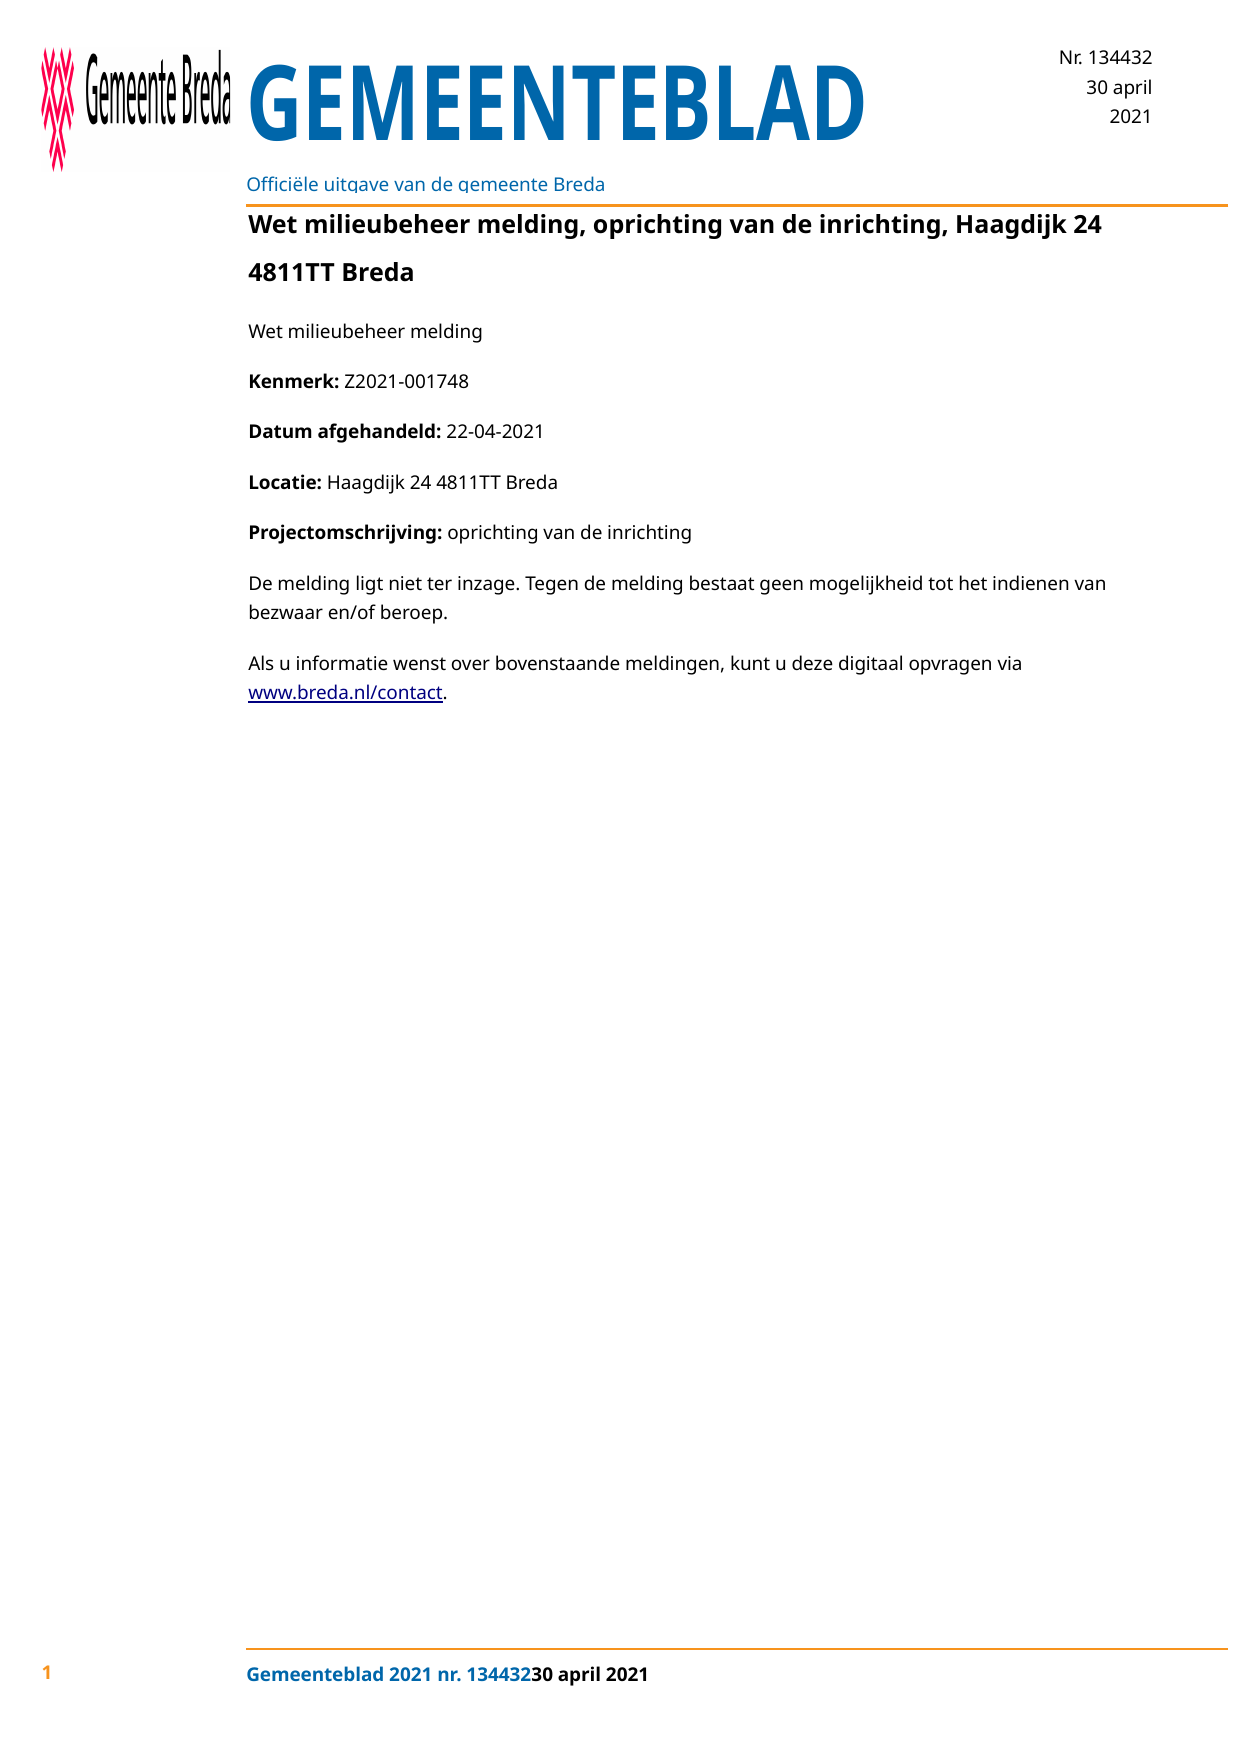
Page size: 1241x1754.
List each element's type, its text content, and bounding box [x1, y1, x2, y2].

text Wet milieubeheer melding, oprichting van de inrichting, Haagdijk 24 4811TT Breda [248, 207, 1152, 288]
text Als u informatie wenst over bovenstaande meldingen, kunt u deze digitaal opvragen via www.breda.nl/contact. [248, 650, 1152, 705]
text Projectomschrijving: oprichting van de inrichting [248, 519, 1152, 545]
text Datum afgehandeld: 22-04-2021 [248, 419, 1152, 444]
text Locatie: Haagdijk 24 4811TT Breda [248, 469, 1152, 495]
text Kenmerk: Z2021-001748 [248, 368, 1152, 394]
picture [41, 47, 231, 172]
text De melding ligt niet ter inzage. Tegen de melding bestaat geen mogelijkheid tot het indienen van bezwaar en/of beroep. [248, 570, 1152, 625]
text Wet milieubeheer melding [248, 318, 1152, 344]
